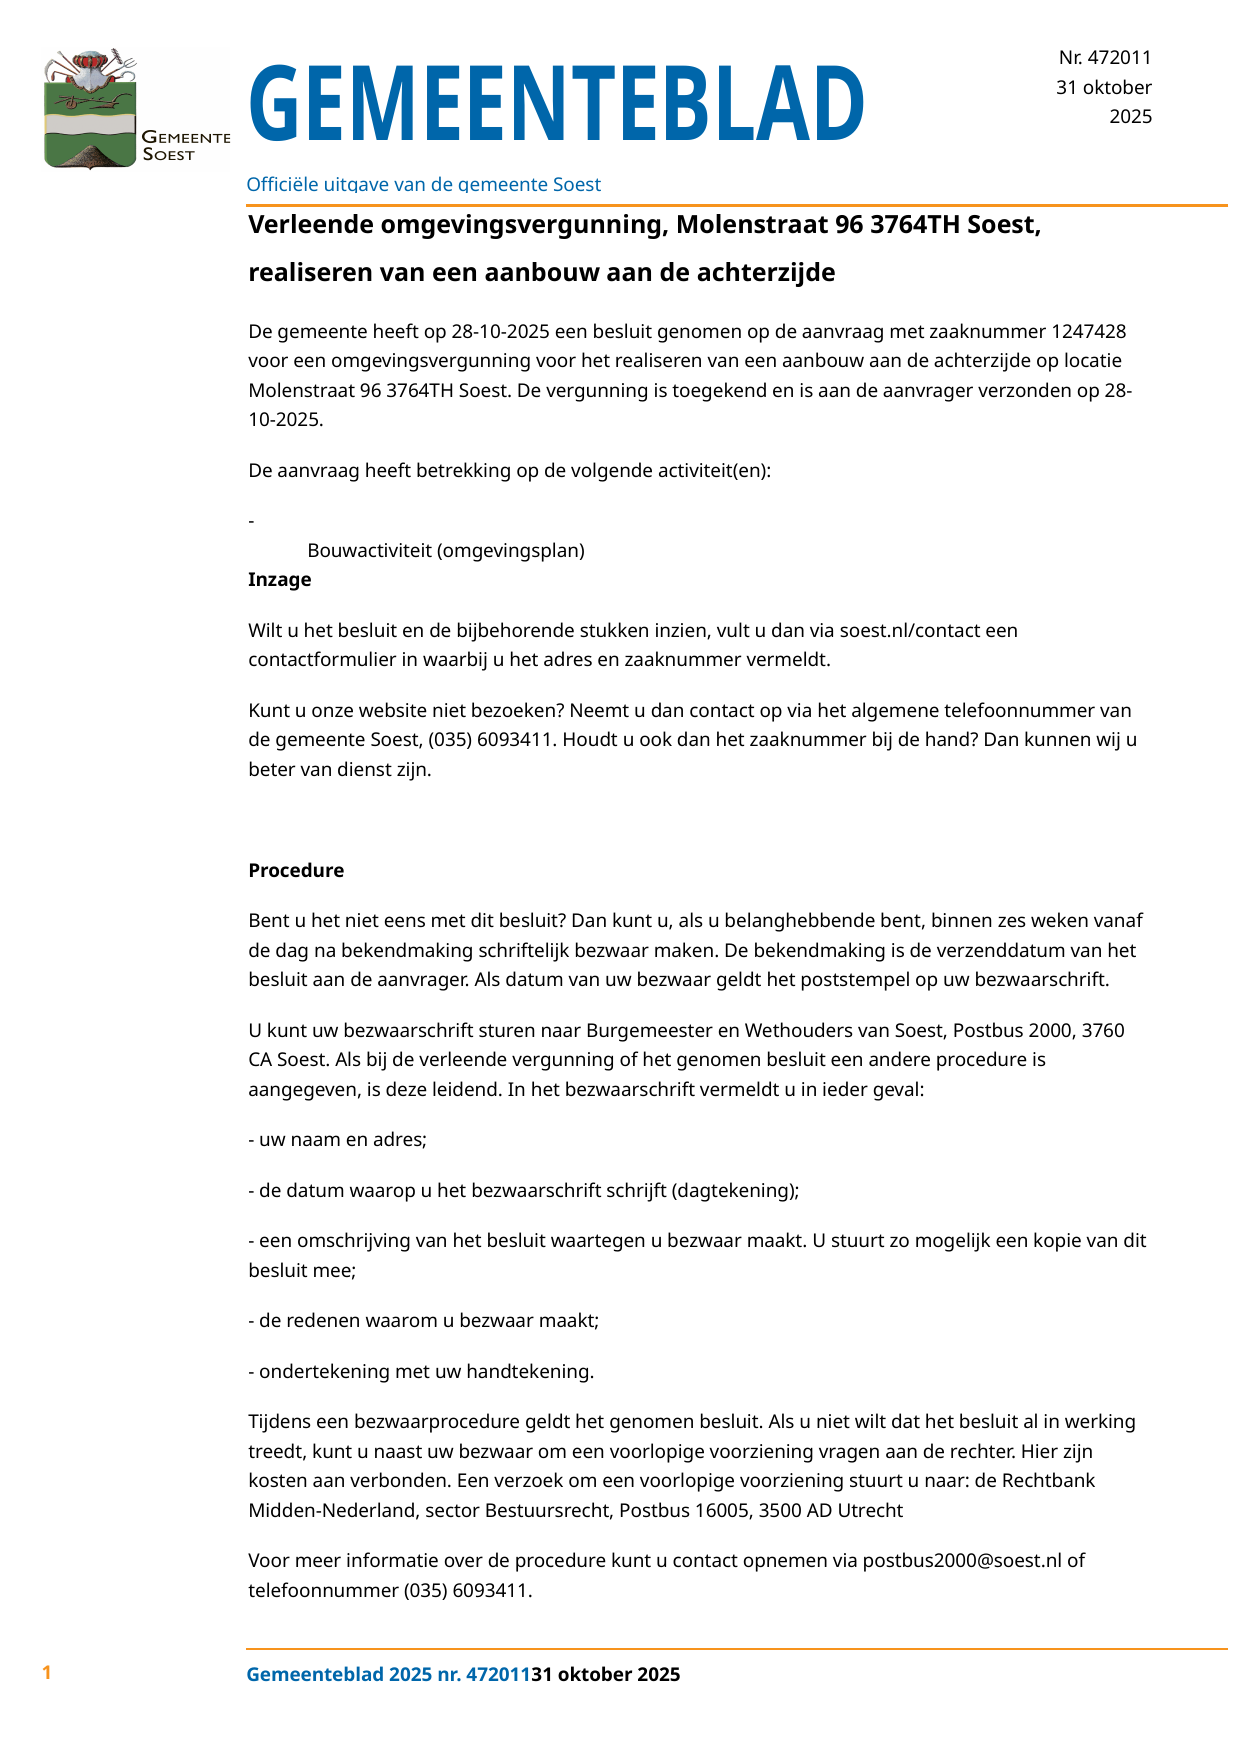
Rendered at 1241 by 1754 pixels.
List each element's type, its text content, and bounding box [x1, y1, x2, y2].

text - uw naam en adres; [248, 1127, 1152, 1152]
list Bouwactiviteit (omgevingsplan) [248, 537, 1152, 563]
text Wilt u het besluit en de bijbehorende stukken inzien, vult u dan via soest.nl/contact een contactformulier in waarbij u het adres en zaaknummer vermeldt. [248, 617, 1152, 672]
text Procedure [248, 857, 1152, 883]
text - een omschrijving van het besluit waartegen u bezwaar maakt. U stuurt zo mogelijk een kopie van dit besluit mee; [248, 1227, 1152, 1283]
text Bent u het niet eens met dit besluit? Dan kunt u, als u belanghebbende bent, binnen zes weken vanaf de dag na bekendmaking schriftelijk bezwaar maken. De bekendmaking is de verzenddatum van het besluit aan de aanvrager. Als datum van uw bezwaar geldt het poststempel op uw bezwaarschrift. [248, 907, 1152, 992]
text - ondertekening met uw handtekening. [248, 1358, 1152, 1384]
text De aanvraag heeft betrekking op de volgende activiteit(en): [248, 457, 1152, 483]
text Verleende omgevingsvergunning, Molenstraat 96 3764TH Soest, realiseren van een aanbouw aan de achterzijde [248, 207, 1152, 288]
text - de redenen waarom u bezwaar maakt; [248, 1307, 1152, 1333]
text U kunt uw bezwaarschrift sturen naar Burgemeester en Wethouders van Soest, Postbus 2000, 3760 CA Soest. Als bij de verleende vergunning of het genomen besluit een andere procedure is aangegeven, is deze leidend. In het bezwaarschrift vermeldt u in ieder geval: [248, 1017, 1152, 1102]
text De gemeente heeft op 28-10-2025 een besluit genomen op de aanvraag met zaaknummer 1247428 voor een omgevingsvergunning voor het realiseren van een aanbouw aan de achterzijde op locatie Molenstraat 96 3764TH Soest. De vergunning is toegekend en is aan de aanvrager verzonden op 28-10-2025. [248, 318, 1152, 432]
picture [41, 47, 231, 172]
text Inzage [248, 567, 1152, 592]
text Kunt u onze website niet bezoeken? Neemt u dan contact op via het algemene telefoonnummer van de gemeente Soest, (035) 6093411. Houdt u ook dan het zaaknummer bij de hand? Dan kunnen wij u beter van dienst zijn. [248, 697, 1152, 782]
text Voor meer informatie over de procedure kunt u contact opnemen via postbus2000@soest.nl of telefoonnummer (035) 6093411. [248, 1547, 1152, 1603]
text - de datum waarop u het bezwaarschrift schrijft (dagtekening); [248, 1177, 1152, 1203]
text Tijdens een bezwaarprocedure geldt het genomen besluit. Als u niet wilt dat het besluit al in werking treedt, kunt u naast uw bezwaar om een voorlopige voorziening vragen aan de rechter. Hier zijn kosten aan verbonden. Een verzoek om een voorlopige voorziening stuurt u naar: de Rechtbank Midden-Nederland, sector Bestuursrecht, Postbus 16005, 3500 AD Utrecht [248, 1408, 1152, 1523]
